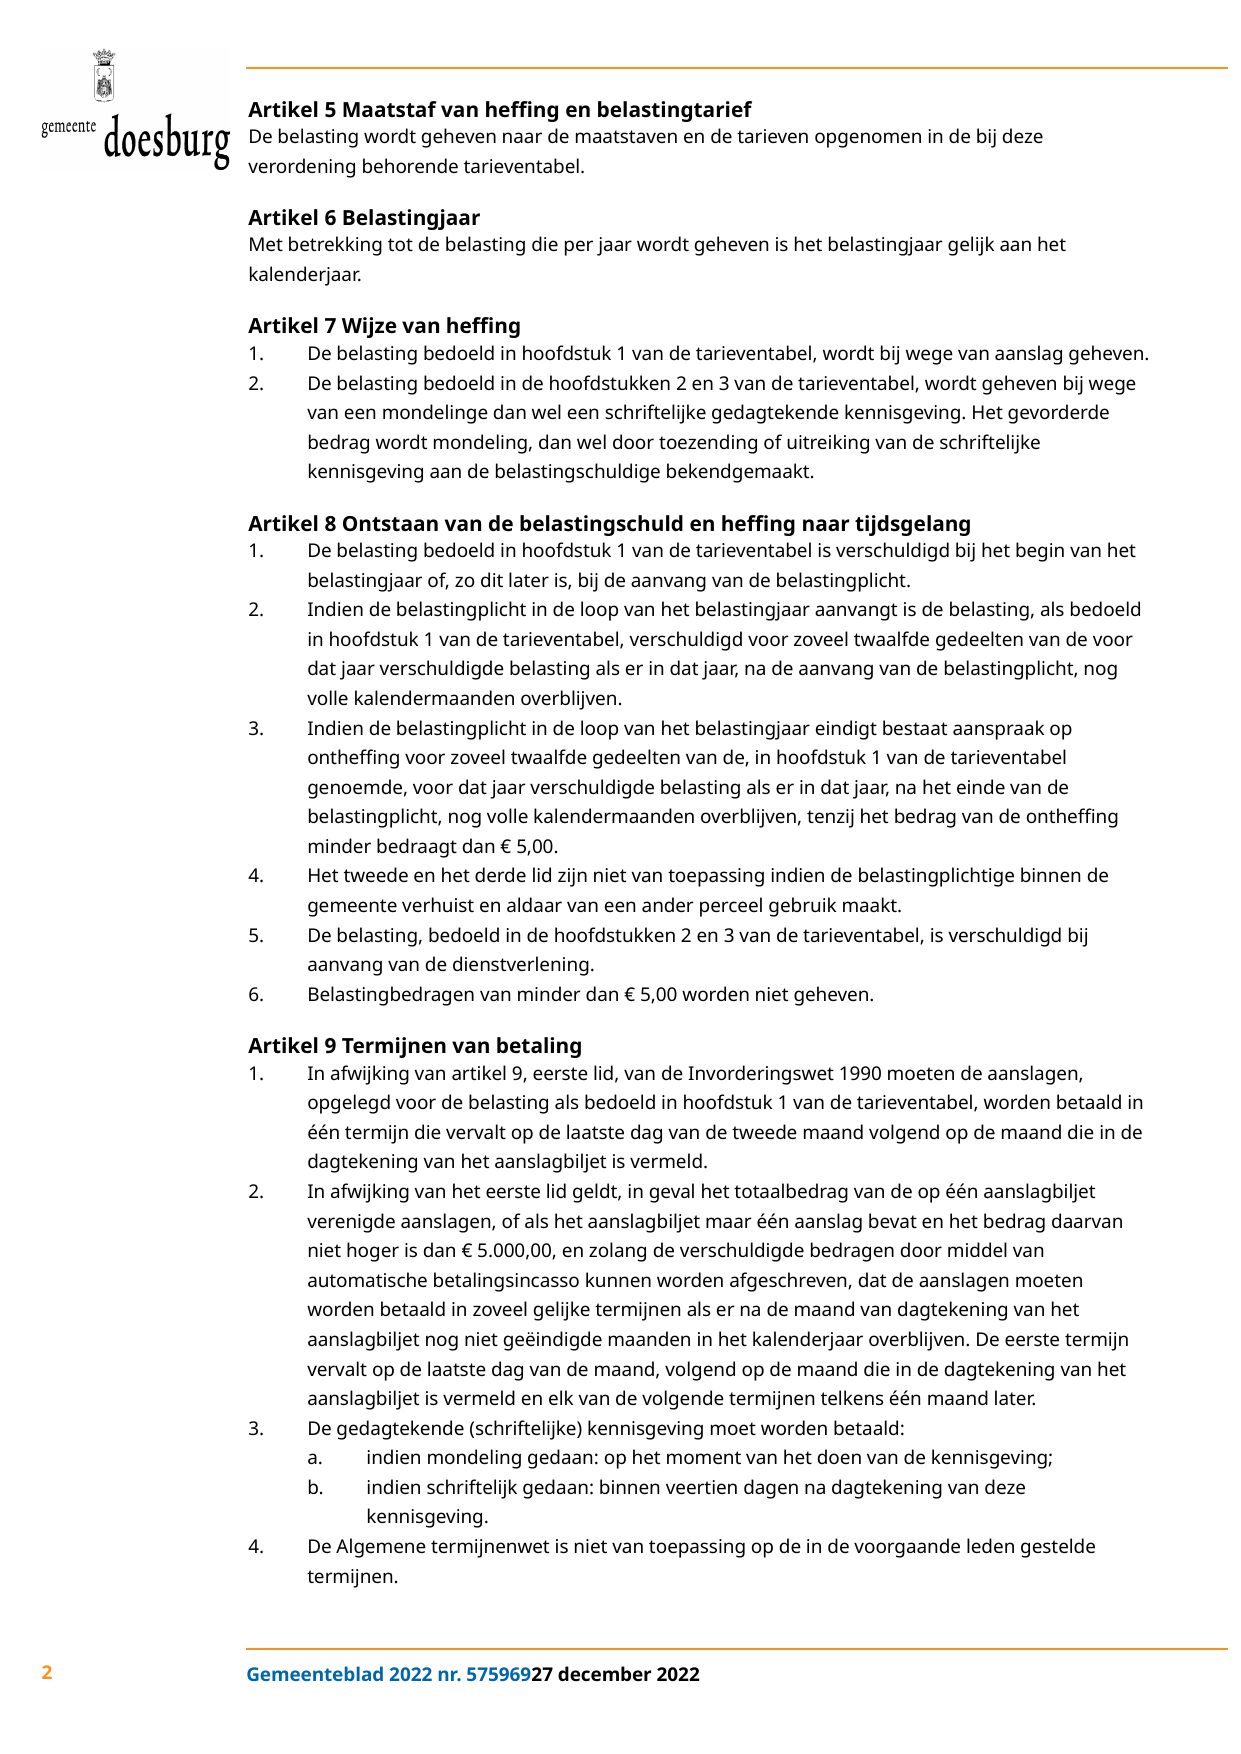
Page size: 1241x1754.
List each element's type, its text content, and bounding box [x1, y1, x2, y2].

list indien mondeling gedaan: op het moment van het doen van de kennisgeving; [307, 1444, 1152, 1470]
text De belasting wordt geheven naar de maatstaven en de tarieven opgenomen in de bij deze verordening behorende tarieventabel. [248, 123, 1152, 178]
list Indien de belastingplicht in de loop van het belastingjaar eindigt bestaat aanspraak op ontheffing voor zoveel twaalfde gedeelten van de, in hoofdstuk 1 van de tarieventabel genoemde, voor dat jaar verschuldigde belasting als er in dat jaar, na het einde van de belastingplicht, nog volle kalendermaanden overblijven, tenzij het bedrag van de ontheffing minder bedraagt dan € 5,00. [248, 715, 1152, 859]
list indien schriftelijk gedaan: binnen veertien dagen na dagtekening van deze kennisgeving. [307, 1474, 1152, 1529]
text Artikel 6 Belastingjaar [248, 203, 1152, 232]
list In afwijking van het eerste lid geldt, in geval het totaalbedrag van de op één aanslagbiljet verenigde aanslagen, of als het aanslagbiljet maar één aanslag bevat en het bedrag daarvan niet hoger is dan € 5.000,00, en zolang de verschuldigde bedragen door middel van automatische betalingsincasso kunnen worden afgeschreven, dat de aanslagen moeten worden betaald in zoveel gelijke termijnen als er na de maand van dagtekening van het aanslagbiljet nog niet geëindigde maanden in het kalenderjaar overblijven. De eerste termijn vervalt op de laatste dag van de maand, volgend op de maand die in de dagtekening van het aanslagbiljet is vermeld en elk van de volgende termijnen telkens één maand later. [248, 1178, 1152, 1411]
list Belastingbedragen van minder dan € 5,00 worden niet geheven. [248, 981, 1152, 1007]
list De Algemene termijnenwet is niet van toepassing op de in de voorgaande leden gestelde termijnen. [248, 1533, 1152, 1588]
list De belasting bedoeld in de hoofdstukken 2 en 3 van de tarieventabel, wordt geheven bij wege van een mondelinge dan wel een schriftelijke gedagtekende kennisgeving. Het gevorderde bedrag wordt mondeling, dan wel door toezending of uitreiking van de schriftelijke kennisgeving aan de belastingschuldige bekendgemaakt. [248, 370, 1152, 484]
list De belasting bedoeld in hoofdstuk 1 van de tarieventabel, wordt bij wege van aanslag geheven. [248, 340, 1152, 366]
text Artikel 9 Termijnen van betaling [248, 1031, 1152, 1060]
list Het tweede en het derde lid zijn niet van toepassing indien de belastingplichtige binnen de gemeente verhuist en aldaar van een ander perceel gebruik maakt. [248, 863, 1152, 918]
text Artikel 5 Maatstaf van heffing en belastingtarief [248, 95, 1152, 123]
text Artikel 7 Wijze van heffing [248, 312, 1152, 340]
list In afwijking van artikel 9, eerste lid, van de Invorderingswet 1990 moeten de aanslagen, opgelegd voor de belasting als bedoeld in hoofdstuk 1 van de tarieventabel, worden betaald in één termijn die vervalt op de laatste dag van de tweede maand volgend op de maand die in de dagtekening van het aanslagbiljet is vermeld. [248, 1060, 1152, 1174]
list De gedagtekende (schriftelijke) kennisgeving moet worden betaald: [248, 1415, 1152, 1441]
list Indien de belastingplicht in de loop van het belastingjaar aanvangt is de belasting, als bedoeld in hoofdstuk 1 van de tarieventabel, verschuldigd voor zoveel twaalfde gedeelten van de voor dat jaar verschuldigde belasting als er in dat jaar, na de aanvang van de belastingplicht, nog volle kalendermaanden overblijven. [248, 596, 1152, 711]
text Met betrekking tot de belasting die per jaar wordt geheven is het belastingjaar gelijk aan het kalenderjaar. [248, 232, 1152, 287]
picture [41, 47, 231, 172]
list De belasting, bedoeld in de hoofdstukken 2 en 3 van de tarieventabel, is verschuldigd bij aanvang van de dienstverlening. [248, 922, 1152, 977]
text Artikel 8 Ontstaan van de belastingschuld en heffing naar tijdsgelang [248, 509, 1152, 537]
list De belasting bedoeld in hoofdstuk 1 van de tarieventabel is verschuldigd bij het begin van het belastingjaar of, zo dit later is, bij de aanvang van de belastingplicht. [248, 537, 1152, 593]
